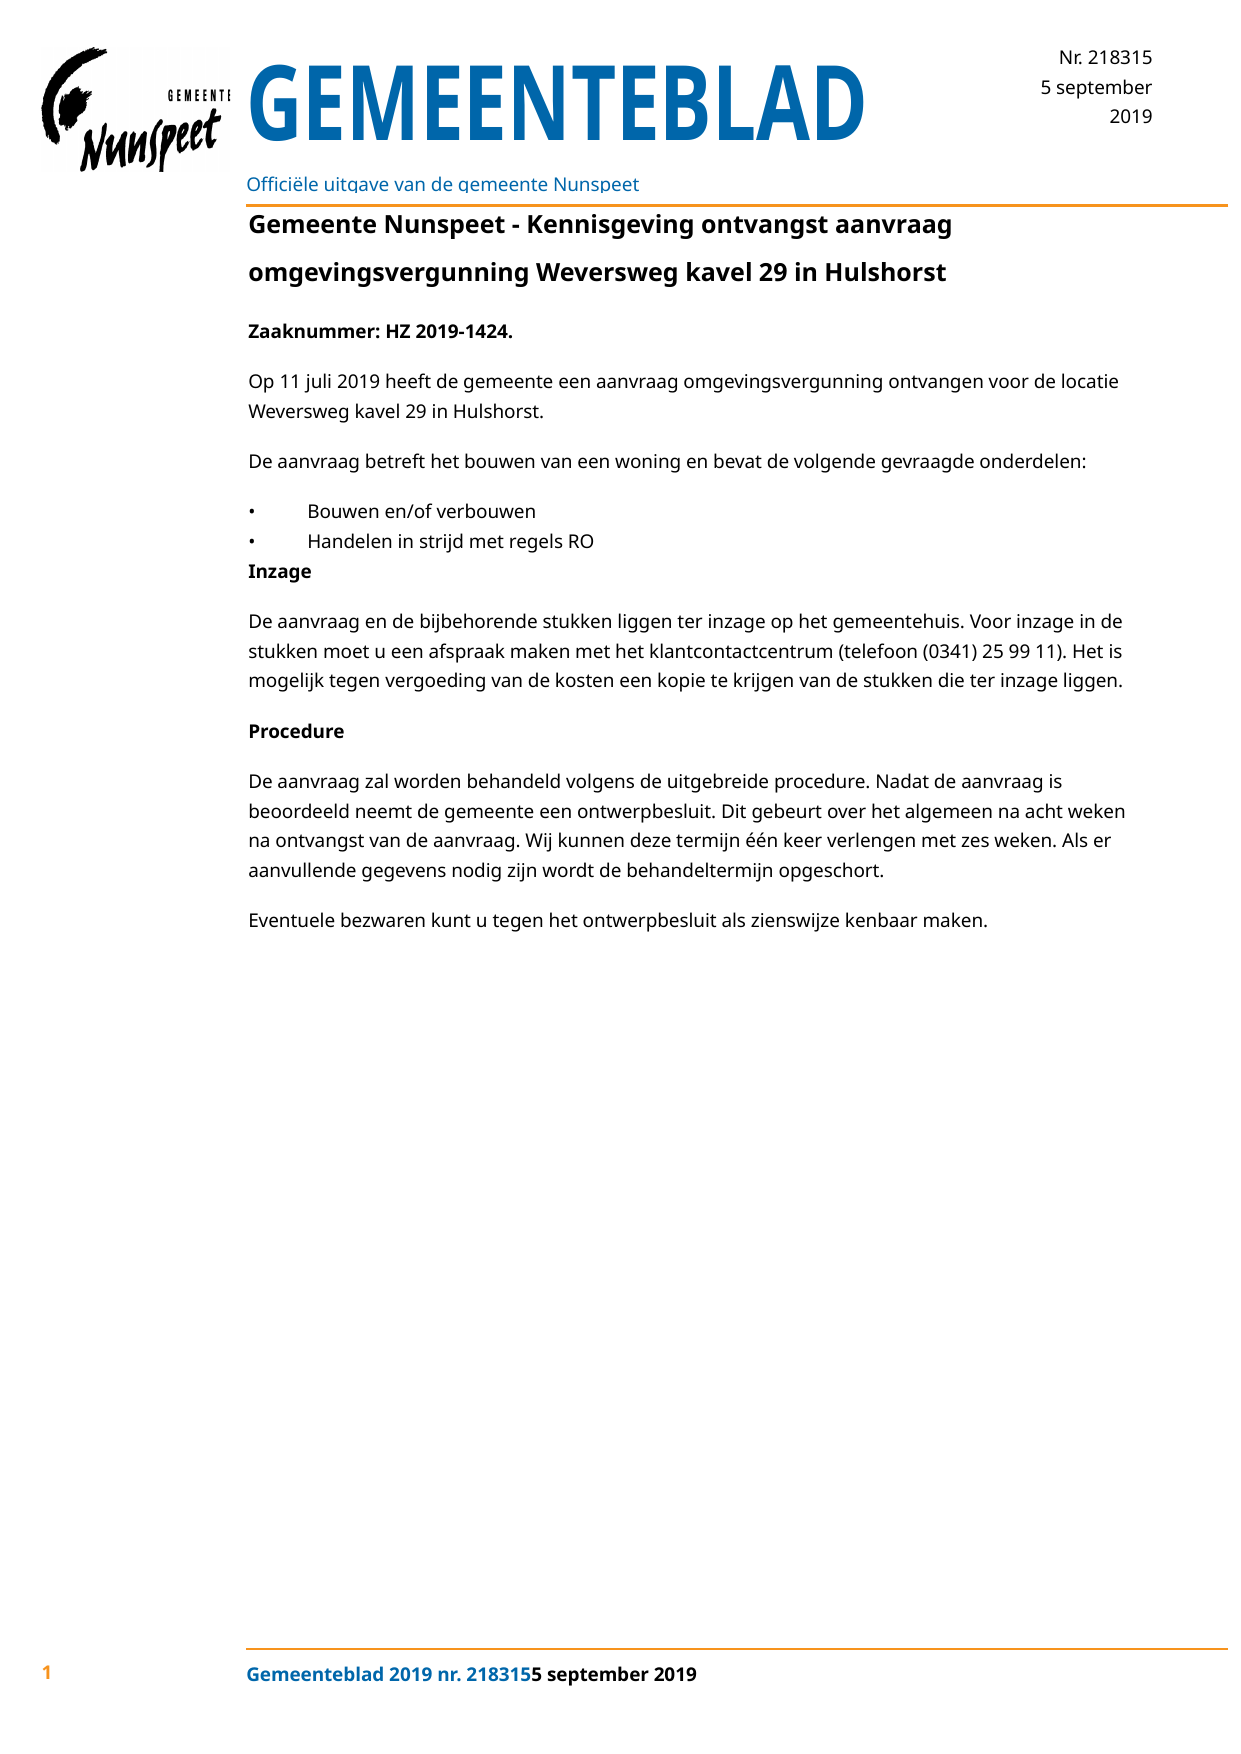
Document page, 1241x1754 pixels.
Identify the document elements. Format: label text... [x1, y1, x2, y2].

text Inzage [248, 558, 1152, 584]
list Bouwen en/of verbouwen [248, 499, 1152, 524]
text De aanvraag betreft het bouwen van een woning en bevat de volgende gevraagde onderdelen: [248, 448, 1152, 474]
list Handelen in strijd met regels RO [248, 528, 1152, 554]
picture [41, 47, 231, 172]
text Gemeente Nunspeet - Kennisgeving ontvangst aanvraag omgevingsvergunning Weversweg kavel 29 in Hulshorst [248, 207, 1152, 288]
text Eventuele bezwaren kunt u tegen het ontwerpbesluit als zienswijze kenbaar maken. [248, 907, 1152, 933]
text Op 11 juli 2019 heeft de gemeente een aanvraag omgevingsvergunning ontvangen voor de locatie Weversweg kavel 29 in Hulshorst. [248, 368, 1152, 424]
text Procedure [248, 718, 1152, 744]
text De aanvraag en de bijbehorende stukken liggen ter inzage op het gemeentehuis. Voor inzage in de stukken moet u een afspraak maken met het klantcontactcentrum (telefoon (0341) 25 99 11). Het is mogelijk tegen vergoeding van de kosten een kopie te krijgen van de stukken die ter inzage liggen. [248, 608, 1152, 693]
text De aanvraag zal worden behandeld volgens de uitgebreide procedure. Nadat de aanvraag is beoordeeld neemt de gemeente een ontwerpbesluit. Dit gebeurt over het algemeen na acht weken na ontvangst van de aanvraag. Wij kunnen deze termijn één keer verlengen met zes weken. Als er aanvullende gegevens nodig zijn wordt de behandeltermijn opgeschort. [248, 768, 1152, 883]
text Zaaknummer: HZ 2019-1424. [248, 318, 1152, 344]
